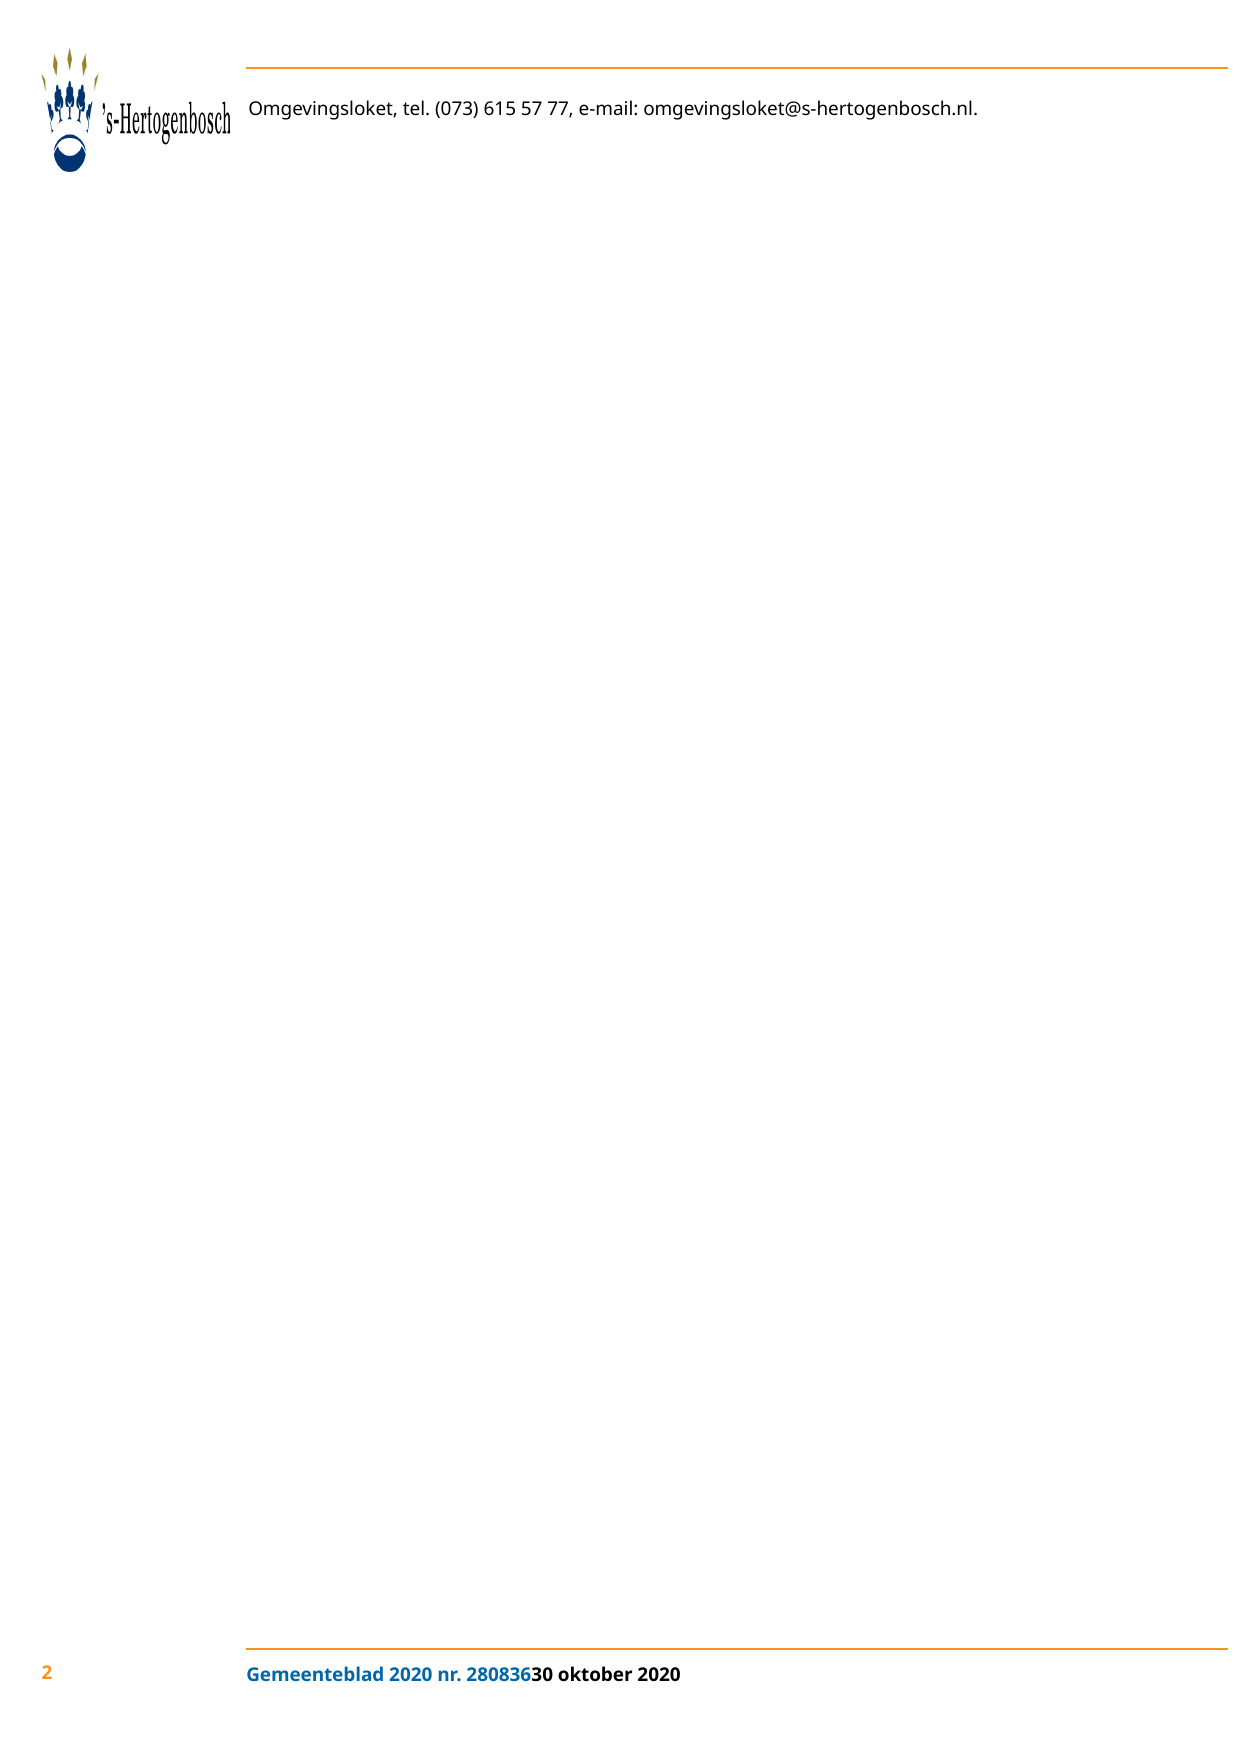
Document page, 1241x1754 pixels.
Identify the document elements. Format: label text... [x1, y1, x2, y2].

text Omgevingsloket, tel. (073) 615 57 77, e-mail: omgevingsloket@s-hertogenbosch.nl. [248, 95, 1152, 121]
picture [41, 47, 231, 172]
